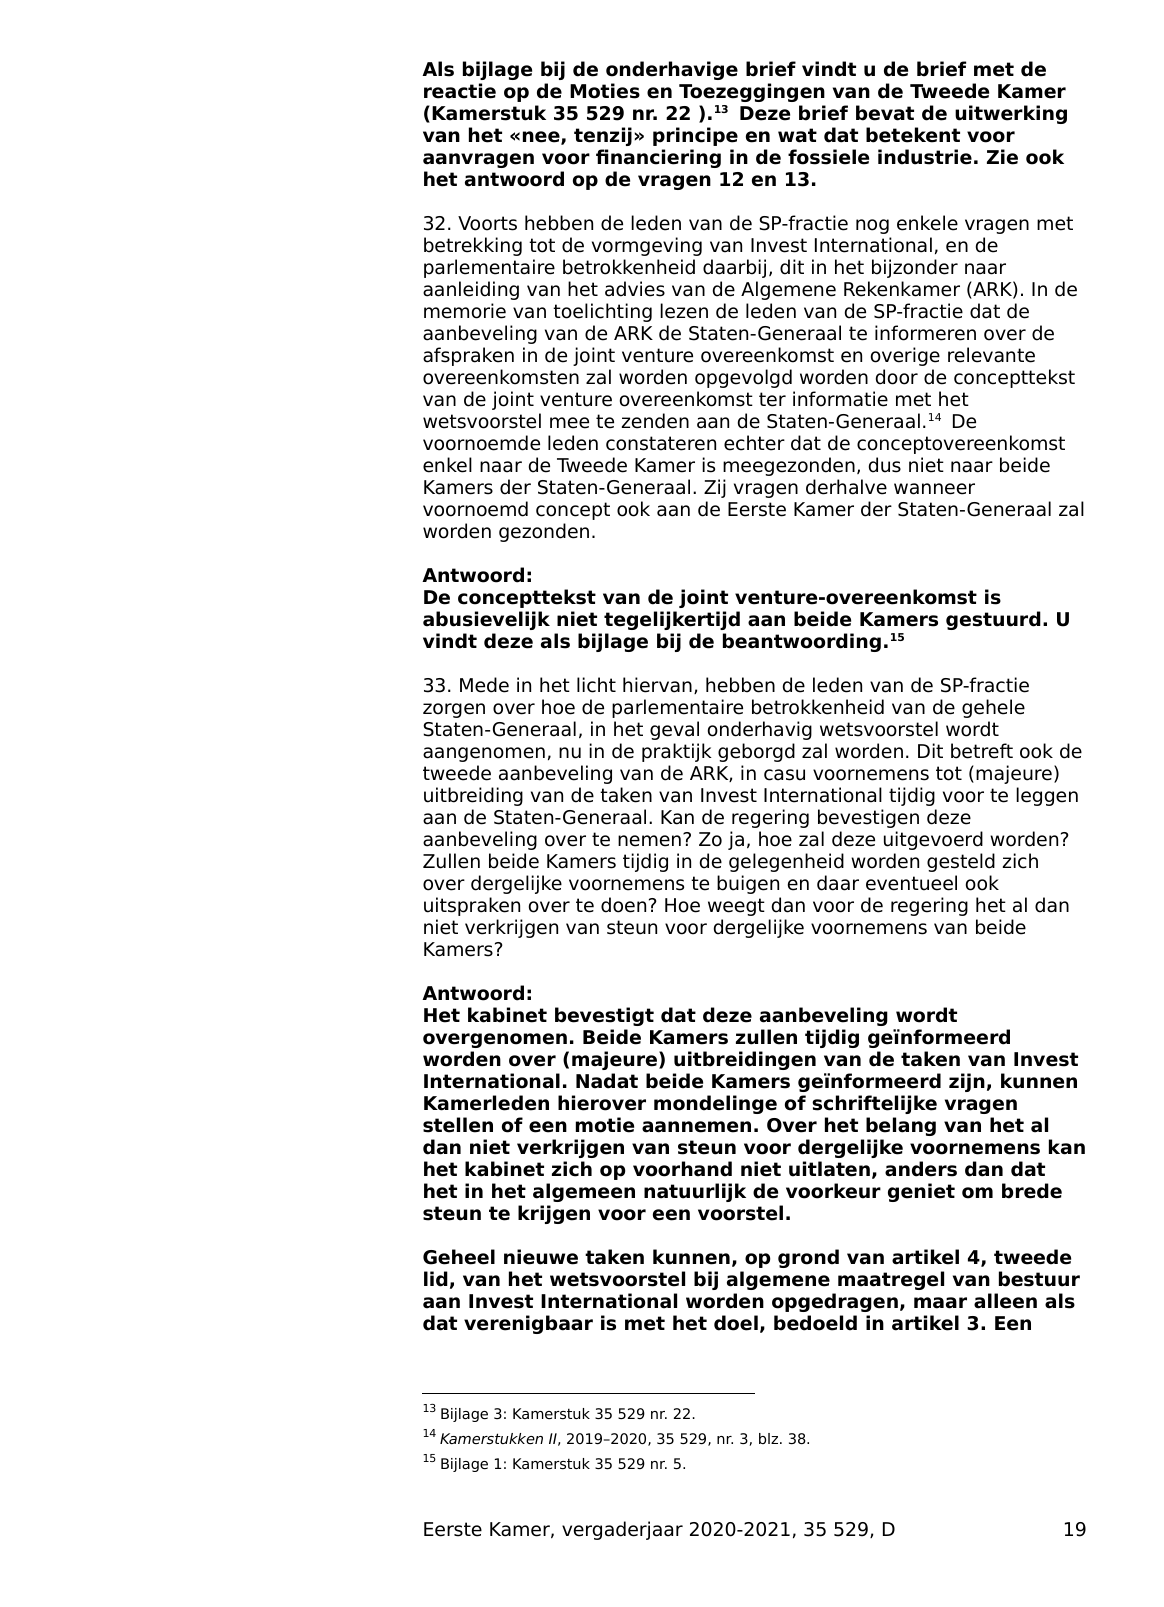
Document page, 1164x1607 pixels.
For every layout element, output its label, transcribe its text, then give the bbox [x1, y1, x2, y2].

text Antwoord: [422, 565, 1087, 587]
text Geheel nieuwe taken kunnen, op grond van artikel 4, tweede lid, van het wetsvoorstel bij algemene maatregel van bestuur aan Invest International worden opgedragen, maar alleen als dat verenigbaar is met het doel, bedoeld in artikel 3. Een [422, 1247, 1087, 1335]
text Als bijlage bij de onderhavige brief vindt u de brief met de reactie op de Moties en Toezeggingen van de Tweede Kamer (Kamerstuk 35 529 nr. 22 ). Deze brief bevat de uitwerking van het «nee, tenzij» principe en wat dat betekent voor aanvragen voor financiering in de fossiele industrie. Zie ook het antwoord op de vragen 12 en 13. [422, 59, 1087, 191]
text 32. Voorts hebben de leden van de SP-fractie nog enkele vragen met betrekking tot de vormgeving van Invest International, en de parlementaire betrokkenheid daarbij, dit in het bijzonder naar aanleiding van het advies van de Algemene Rekenkamer (ARK). In de memorie van toelichting lezen de leden van de SP-fractie dat de aanbeveling van de ARK de Staten-Generaal te informeren over de afspraken in de joint venture overeenkomst en overige relevante overeenkomsten zal worden opgevolgd worden door de concepttekst van de joint venture overeenkomst ter informatie met het wetsvoorstel mee te zenden aan de Staten-Generaal. De voornoemde leden constateren echter dat de conceptovereenkomst enkel naar de Tweede Kamer is meegezonden, dus niet naar beide Kamers der Staten-Generaal. Zij vragen derhalve wanneer voornoemd concept ook aan de Eerste Kamer der Staten-Generaal zal worden gezonden. [422, 213, 1087, 543]
text Kamerstukken II, 2019–2020, 35 529, nr. 3, blz. 38. [422, 1427, 1087, 1449]
text Het kabinet bevestigt dat deze aanbeveling wordt overgenomen. Beide Kamers zullen tijdig geïnformeerd worden over (majeure) uitbreidingen van de taken van Invest International. Nadat beide Kamers geïnformeerd zijn, kunnen Kamerleden hierover mondelinge of schriftelijke vragen stellen of een motie aannemen. Over het belang van het al dan niet verkrijgen van steun voor dergelijke voornemens kan het kabinet zich op voorhand niet uitlaten, anders dan dat het in het algemeen natuurlijk de voorkeur geniet om brede steun te krijgen voor een voorstel. [422, 1005, 1087, 1225]
text Bijlage 3: Kamerstuk 35 529 nr. 22. [422, 1402, 1087, 1424]
text Bijlage 1: Kamerstuk 35 529 nr. 5. [422, 1452, 1087, 1474]
text Antwoord: [422, 983, 1087, 1005]
text 33. Mede in het licht hiervan, hebben de leden van de SP-fractie zorgen over hoe de parlementaire betrokkenheid van de gehele Staten-Generaal, in het geval onderhavig wetsvoorstel wordt aangenomen, nu in de praktijk geborgd zal worden. Dit betreft ook de tweede aanbeveling van de ARK, in casu voornemens tot (majeure) uitbreiding van de taken van Invest International tijdig voor te leggen aan de Staten-Generaal. Kan de regering bevestigen deze aanbeveling over te nemen? Zo ja, hoe zal deze uitgevoerd worden? Zullen beide Kamers tijdig in de gelegenheid worden gesteld zich over dergelijke voornemens te buigen en daar eventueel ook uitspraken over te doen? Hoe weegt dan voor de regering het al dan niet verkrijgen van steun voor dergelijke voornemens van beide Kamers? [422, 675, 1087, 961]
text De concepttekst van de joint venture-overeenkomst is abusievelijk niet tegelijkertijd aan beide Kamers gestuurd. U vindt deze als bijlage bij de beantwoording. [422, 587, 1087, 653]
